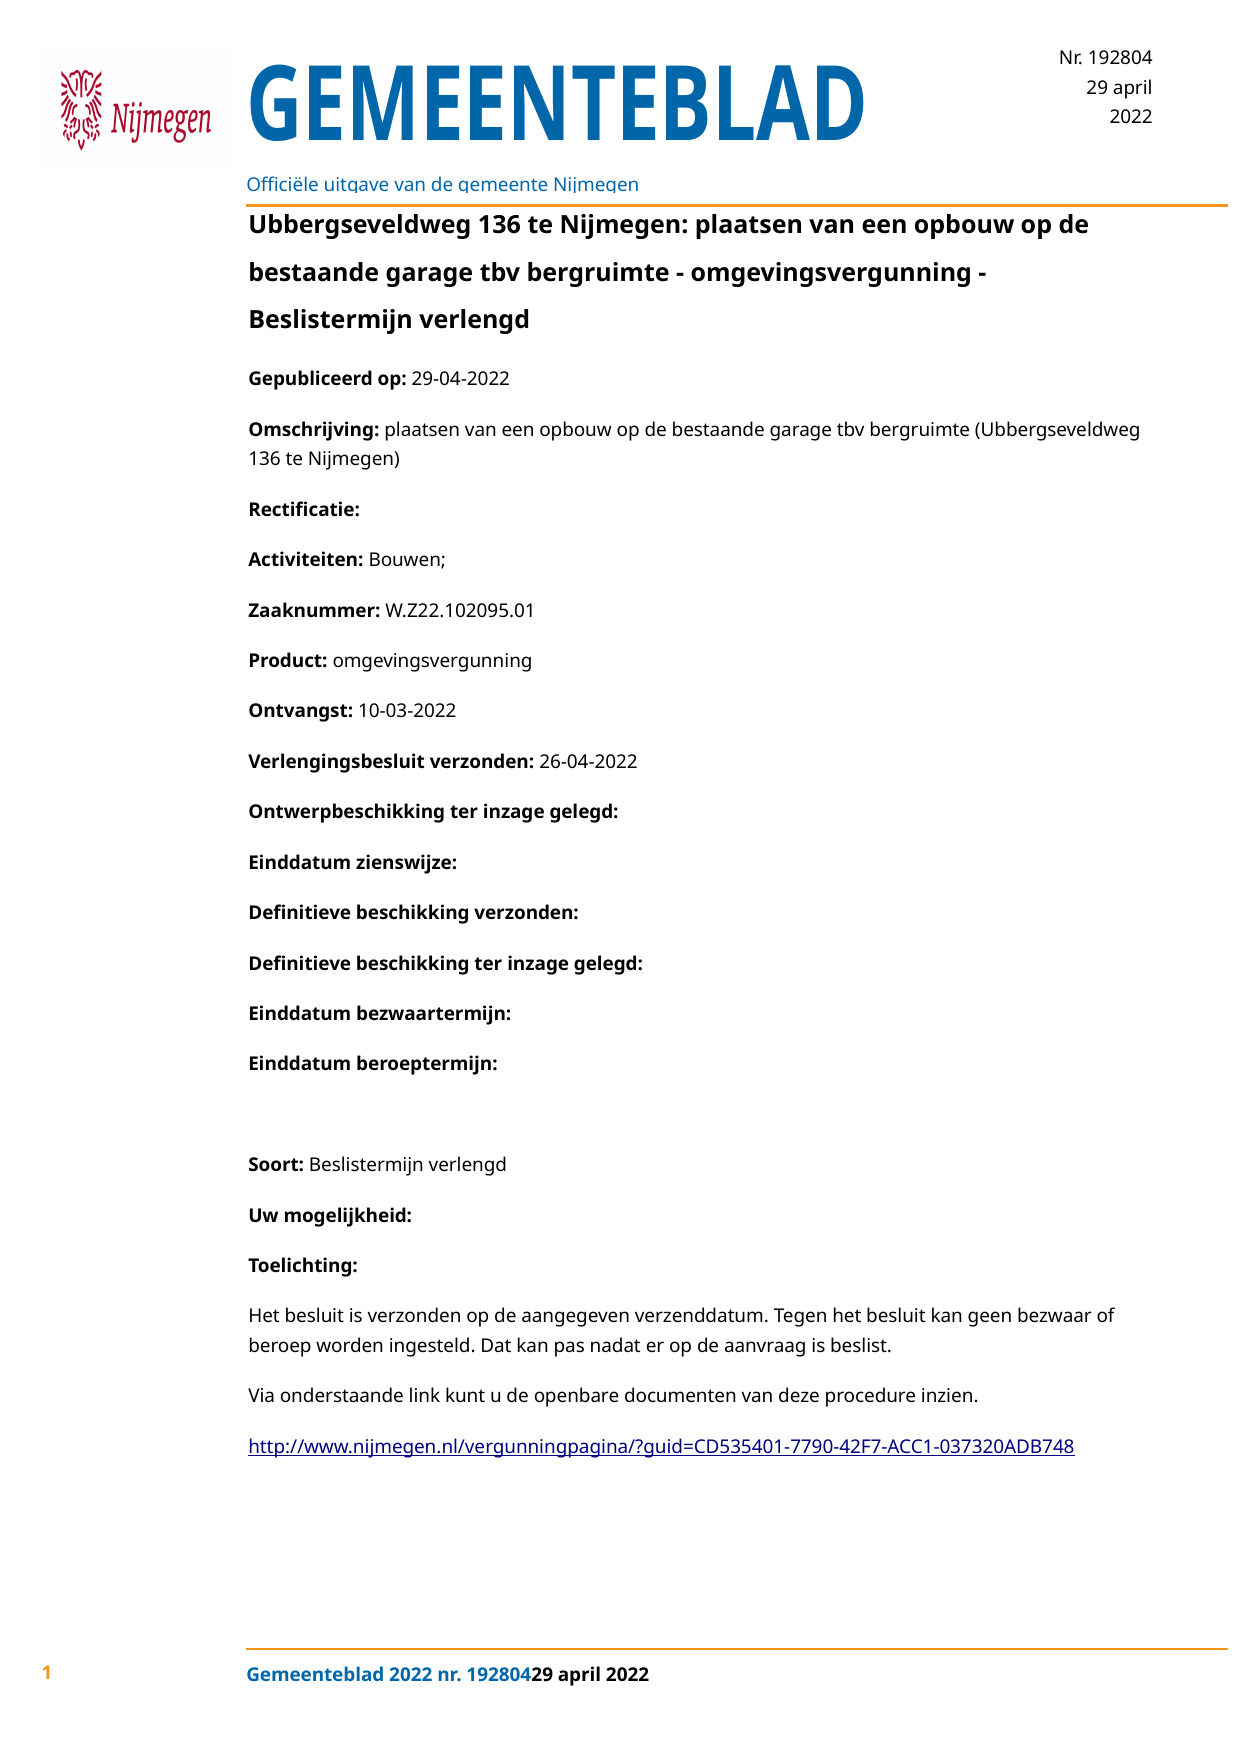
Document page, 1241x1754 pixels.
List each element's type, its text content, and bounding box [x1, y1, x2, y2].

text Ontvangst: 10-03-2022 [248, 698, 1152, 723]
picture [41, 47, 231, 172]
text Verlengingsbesluit verzonden: 26-04-2022 [248, 748, 1152, 774]
text Einddatum bezwaartermijn: [248, 1000, 1152, 1026]
text Einddatum beroeptermijn: [248, 1051, 1152, 1076]
text http://www.nijmegen.nl/vergunningpagina/?guid=CD535401-7790-42F7-ACC1-037320ADB748 [248, 1433, 1152, 1459]
text Zaaknummer: W.Z22.102095.01 [248, 597, 1152, 622]
text Ontwerpbeschikking ter inzage gelegd: [248, 798, 1152, 824]
text Ubbergseveldweg 136 te Nijmegen: plaatsen van een opbouw op de bestaande garage tbv bergruimte - omgevingsvergunning - Beslistermijn verlengd [248, 207, 1152, 336]
text Product: omgevingsvergunning [248, 647, 1152, 673]
text Rectificatie: [248, 496, 1152, 522]
text Soort: Beslistermijn verlengd [248, 1151, 1152, 1177]
text Activiteiten: Bouwen; [248, 546, 1152, 572]
text Via onderstaande link kunt u de openbare documenten van deze procedure inzien. [248, 1383, 1152, 1408]
text Uw mogelijkheid: [248, 1202, 1152, 1227]
text Definitieve beschikking ter inzage gelegd: [248, 950, 1152, 975]
text Omschrijving: plaatsen van een opbouw op de bestaande garage tbv bergruimte (Ubbergseveldweg 136 te Nijmegen) [248, 416, 1152, 471]
text Gepubliceerd op: 29-04-2022 [248, 366, 1152, 391]
text Definitieve beschikking verzonden: [248, 899, 1152, 925]
text Het besluit is verzonden op de aangegeven verzenddatum. Tegen het besluit kan geen bezwaar of beroep worden ingesteld. Dat kan pas nadat er op de aanvraag is beslist. [248, 1303, 1152, 1358]
text Toelichting: [248, 1252, 1152, 1278]
text Einddatum zienswijze: [248, 849, 1152, 874]
